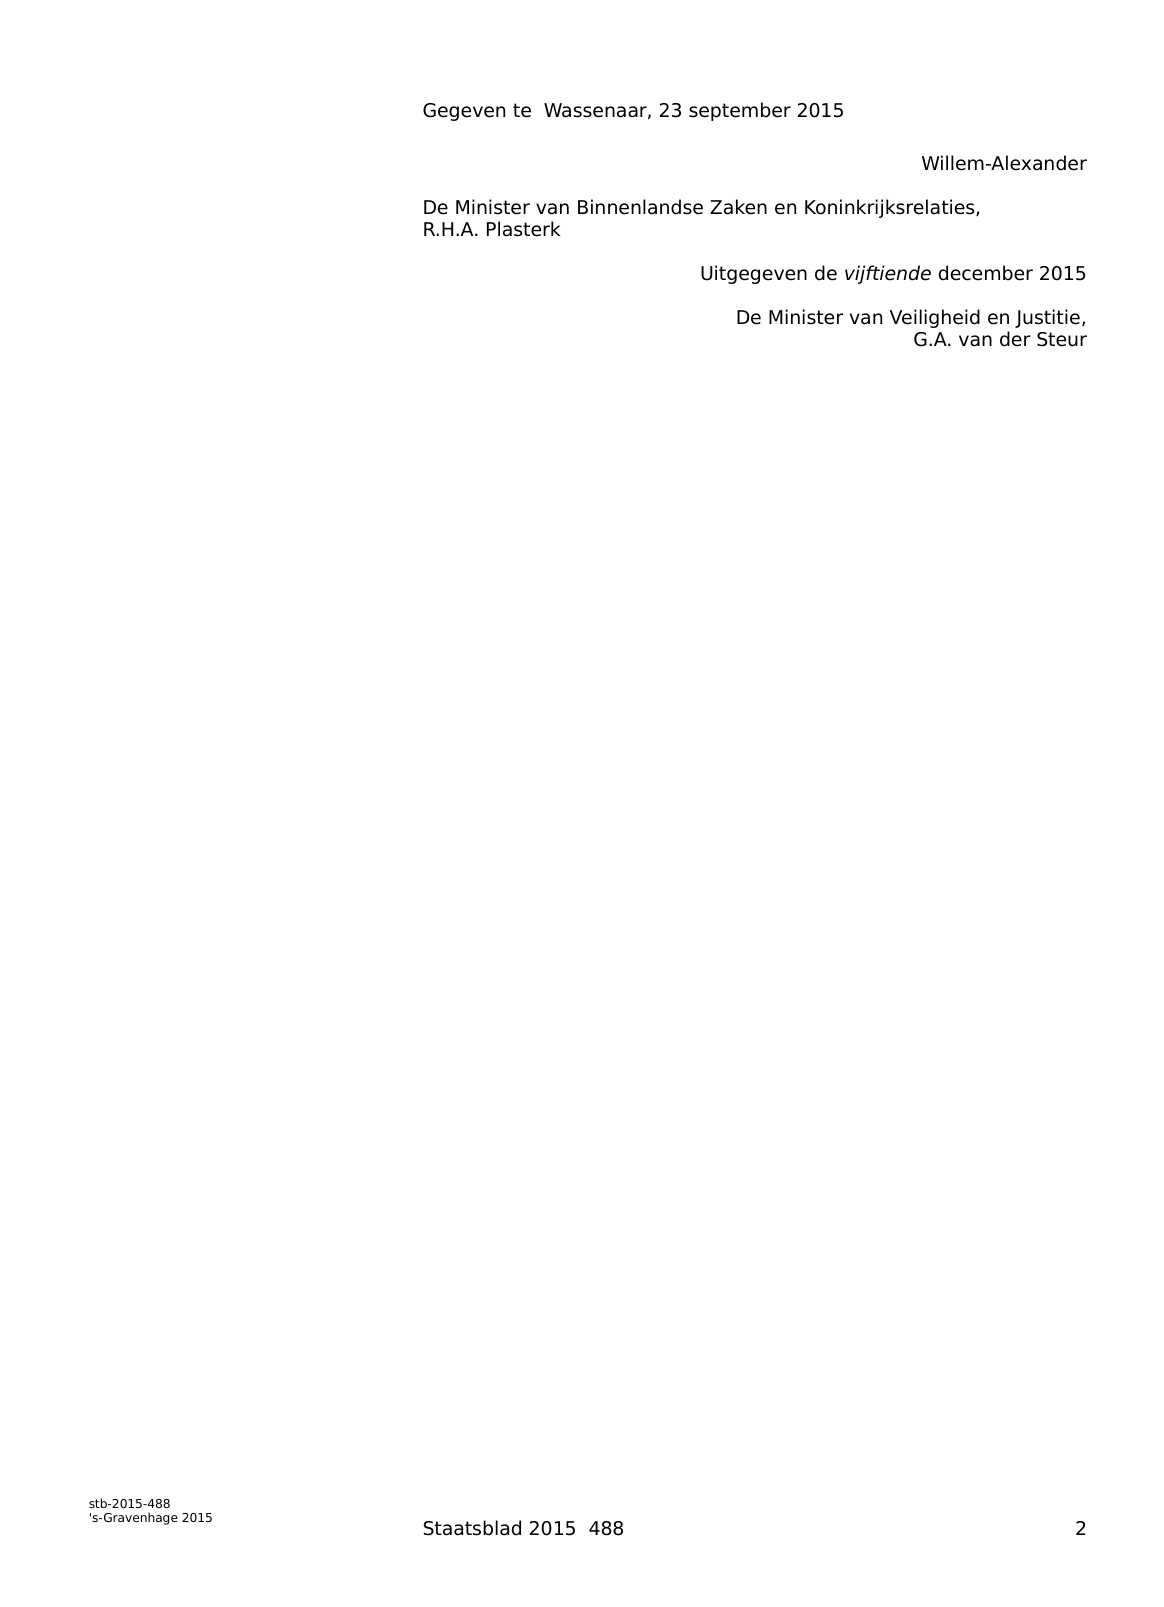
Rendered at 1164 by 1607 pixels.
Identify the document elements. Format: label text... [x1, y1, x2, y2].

text Willem-Alexander [422, 152, 1087, 174]
text De Minister van Binnenlandse Zaken en Koninkrijksrelaties, R.H.A. Plasterk [422, 197, 1087, 241]
text Uitgegeven de vijftiende december 2015 [422, 263, 1087, 285]
text De Minister van Veiligheid en Justitie, G.A. van der Steur [422, 307, 1087, 351]
text Gegeven te Wassenaar, 23 september 2015 [422, 100, 1087, 122]
text stb-2015-488 [88, 1497, 323, 1511]
text 's-Gravenhage 2015 [88, 1511, 323, 1525]
